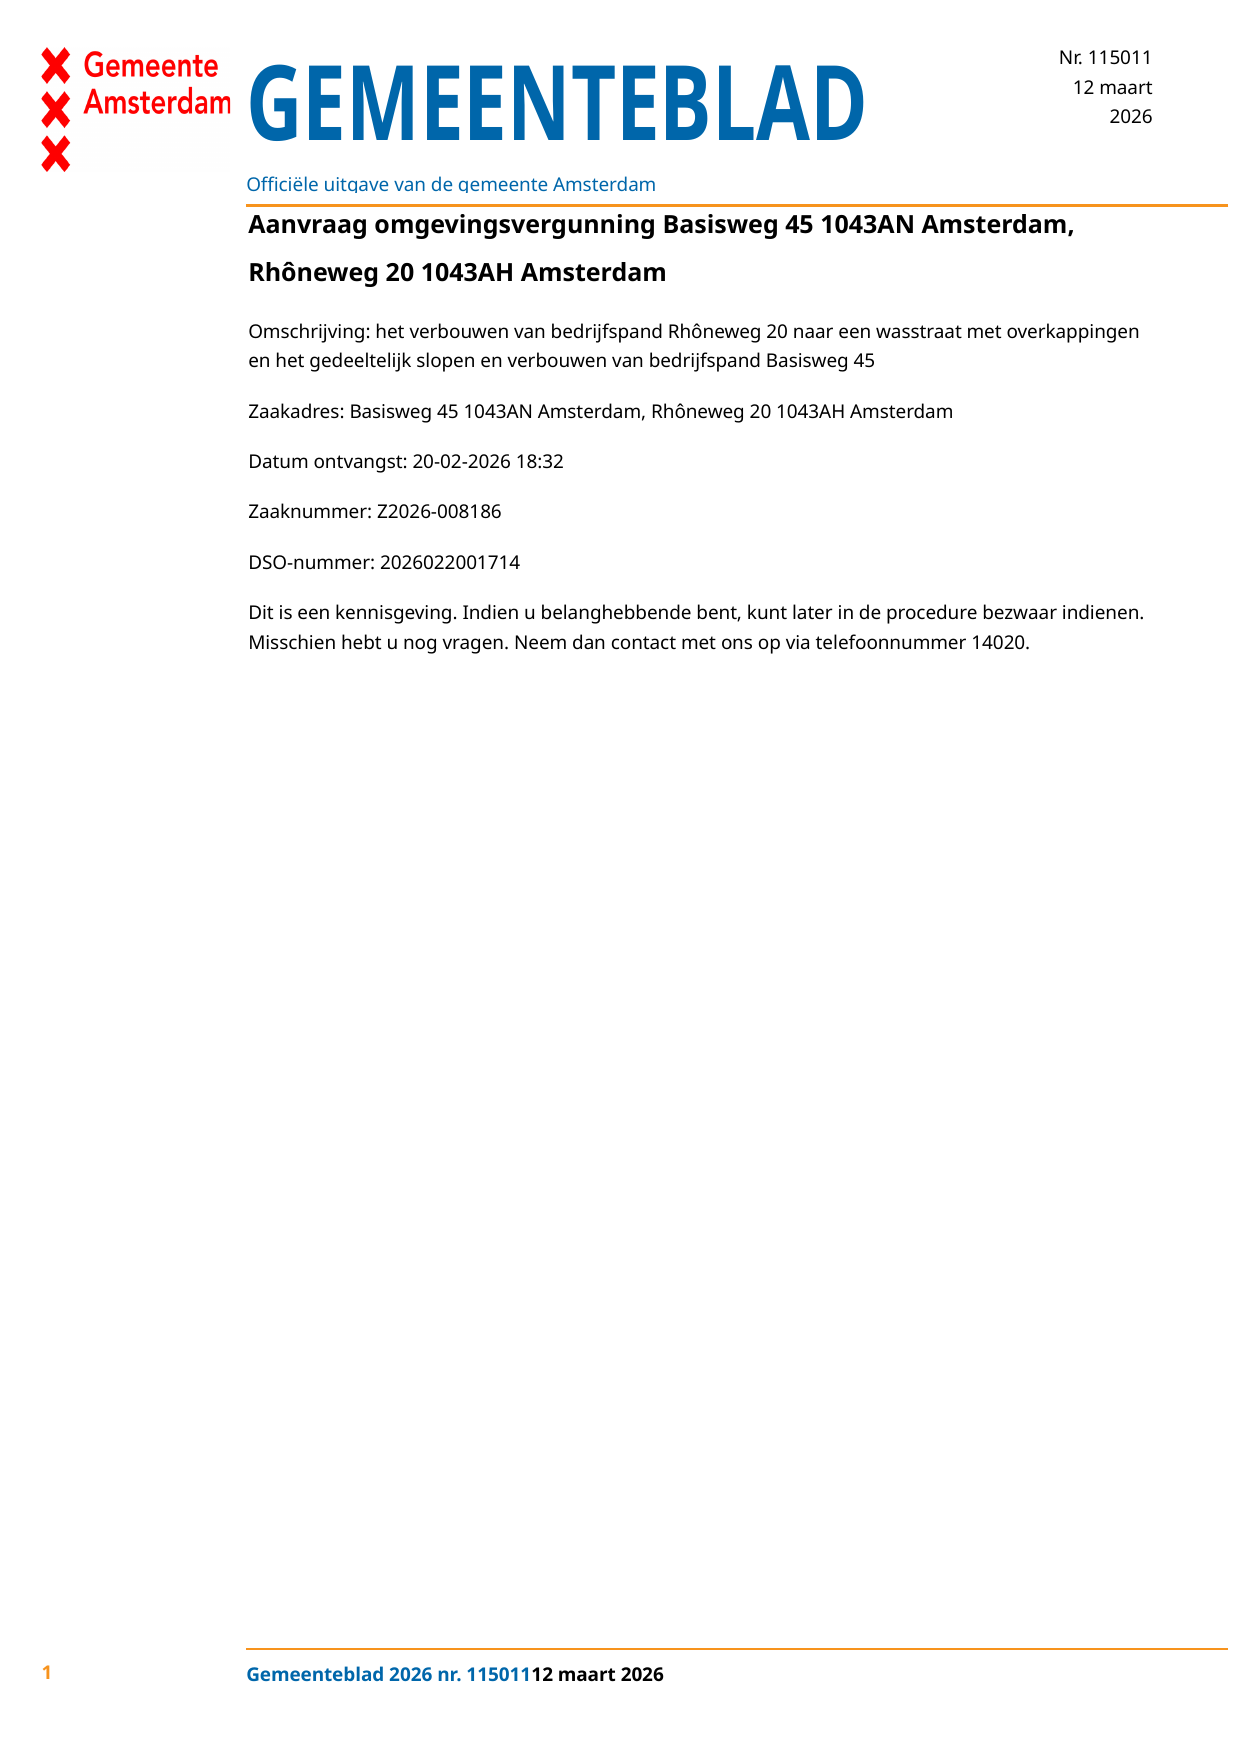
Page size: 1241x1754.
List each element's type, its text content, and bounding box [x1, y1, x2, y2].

text Zaaknummer: Z2026-008186 [248, 499, 1152, 524]
text Zaakadres: Basisweg 45 1043AN Amsterdam, Rhôneweg 20 1043AH Amsterdam [248, 398, 1152, 424]
text DSO-nummer: 2026022001714 [248, 549, 1152, 575]
text Dit is een kennisgeving. Indien u belanghebbende bent, kunt later in de procedure bezwaar indienen. Misschien hebt u nog vragen. Neem dan contact met ons op via telefoonnummer 14020. [248, 599, 1152, 655]
text Omschrijving: het verbouwen van bedrijfspand Rhôneweg 20 naar een wasstraat met overkappingen en het gedeeltelijk slopen en verbouwen van bedrijfspand Basisweg 45 [248, 318, 1152, 373]
text Datum ontvangst: 20-02-2026 18:32 [248, 448, 1152, 474]
text Aanvraag omgevingsvergunning Basisweg 45 1043AN Amsterdam, Rhôneweg 20 1043AH Amsterdam [248, 207, 1152, 288]
picture [41, 47, 231, 172]
